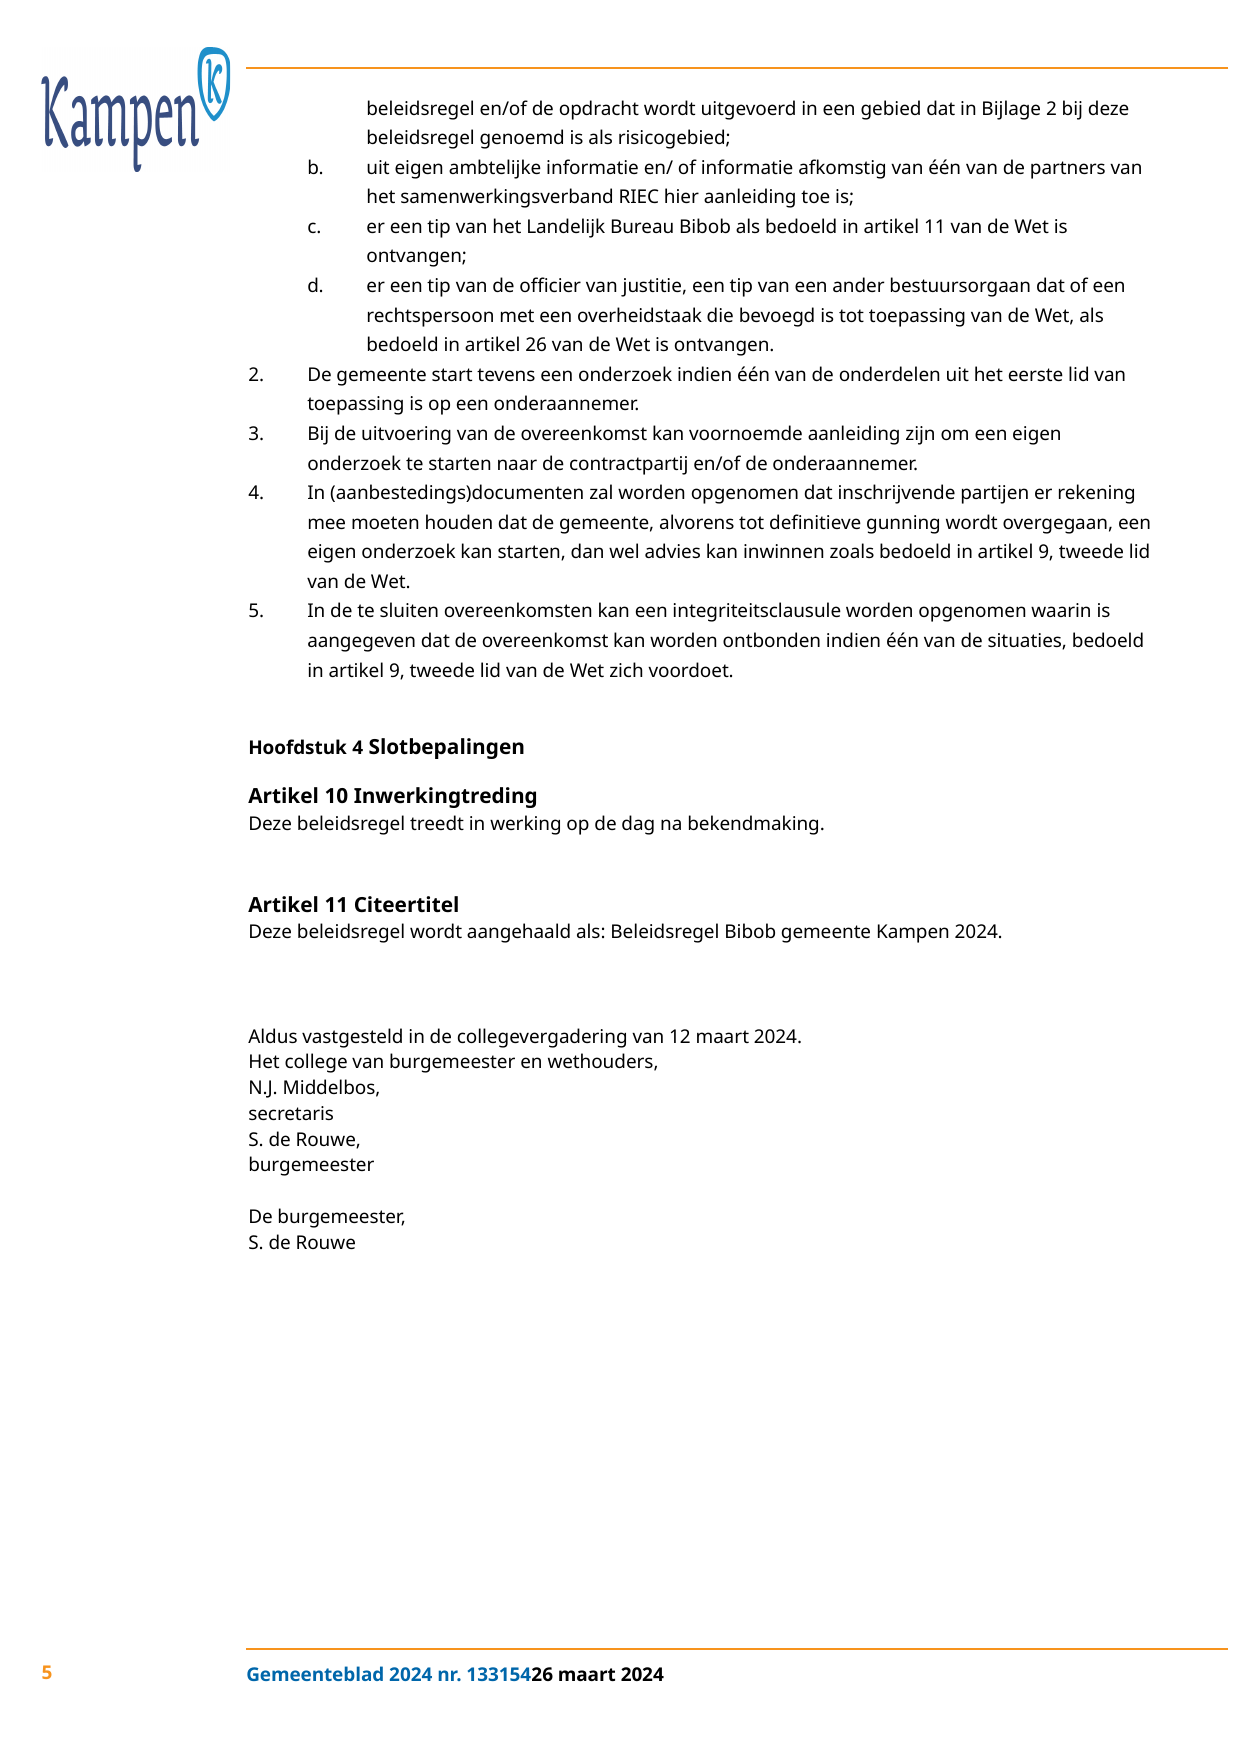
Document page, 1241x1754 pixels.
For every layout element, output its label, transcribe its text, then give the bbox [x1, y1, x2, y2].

text Deze beleidsregel treedt in werking op de dag na bekendmaking. [248, 810, 1152, 836]
text Hoofdstuk 4 Slotbepalingen [248, 732, 1152, 761]
text Het college van burgemeester en wethouders, [248, 1049, 1152, 1074]
list In de te sluiten overeenkomsten kan een integriteitsclausule worden opgenomen waarin is aangegeven dat de overeenkomst kan worden ontbonden indien één van de situaties, bedoeld in artikel 9, tweede lid van de Wet zich voordoet. [248, 598, 1152, 683]
text burgemeester [248, 1152, 1152, 1177]
list Bij de uitvoering van de overeenkomst kan voornoemde aanleiding zijn om een eigen onderzoek te starten naar de contractpartij en/of de onderaannemer. [248, 420, 1152, 476]
list In (aanbestedings)documenten zal worden opgenomen dat inschrijvende partijen er rekening mee moeten houden dat de gemeente, alvorens tot definitieve gunning wordt overgegaan, een eigen onderzoek kan starten, dan wel advies kan inwinnen zoals bedoeld in artikel 9, tweede lid van de Wet. [248, 479, 1152, 594]
text Aldus vastgesteld in de collegevergadering van 12 maart 2024. [248, 1023, 1152, 1049]
list De gemeente start tevens een onderzoek indien één van de onderdelen uit het eerste lid van toepassing is op een onderaannemer. [248, 361, 1152, 416]
text N.J. Middelbos, [248, 1074, 1152, 1100]
text Artikel 11 Citeertitel [248, 890, 1152, 918]
list uit eigen ambtelijke informatie en/ of informatie afkomstig van één van de partners van het samenwerkingsverband RIEC hier aanleiding toe is; [307, 154, 1152, 209]
text Deze beleidsregel wordt aangehaald als: Beleidsregel Bibob gemeente Kampen 2024. [248, 918, 1152, 944]
list er een tip van de officier van justitie, een tip van een ander bestuursorgaan dat of een rechtspersoon met een overheidstaak die bevoegd is tot toepassing van de Wet, als bedoeld in artikel 26 van de Wet is ontvangen. [307, 272, 1152, 357]
text De burgemeester, [248, 1203, 1152, 1229]
list er een tip van het Landelijk Bureau Bibob als bedoeld in artikel 11 van de Wet is ontvangen; [307, 213, 1152, 268]
list beleidsregel en/of de opdracht wordt uitgevoerd in een gebied dat in Bijlage 2 bij deze beleidsregel genoemd is als risicogebied; [307, 95, 1152, 150]
text secretaris [248, 1100, 1152, 1126]
picture [41, 47, 231, 172]
text S. de Rouwe, [248, 1126, 1152, 1152]
text S. de Rouwe [248, 1229, 1152, 1254]
text Artikel 10 Inwerkingtreding [248, 781, 1152, 810]
